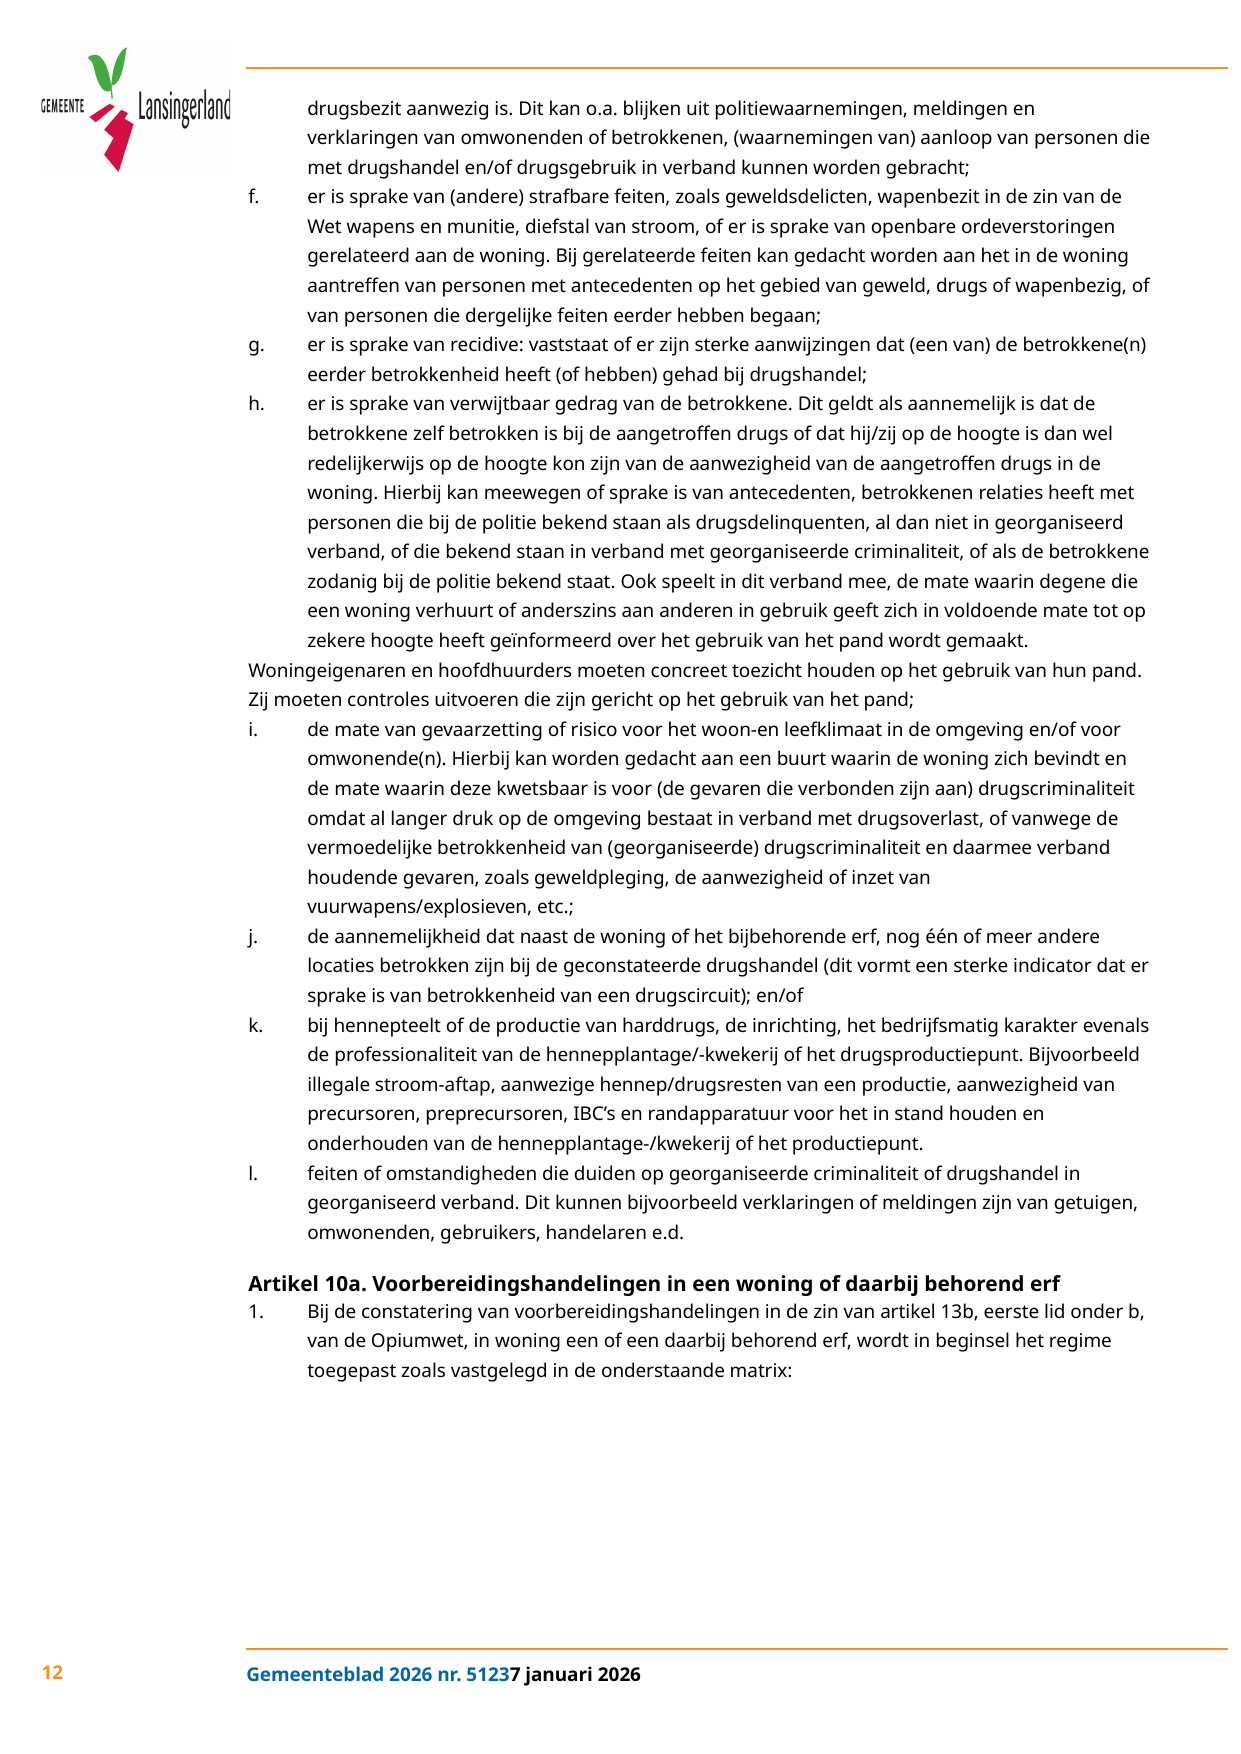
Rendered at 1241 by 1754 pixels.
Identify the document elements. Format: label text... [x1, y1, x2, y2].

list de mate van gevaarzetting of risico voor het woon-en leefklimaat in de omgeving en/of voor omwonende(n). Hierbij kan worden gedacht aan een buurt waarin de woning zich bevindt en de mate waarin deze kwetsbaar is voor (de gevaren die verbonden zijn aan) drugscriminaliteit omdat al langer druk op de omgeving bestaat in verband met drugsoverlast, of vanwege de vermoedelijke betrokkenheid van (georganiseerde) drugscriminaliteit en daarmee verband houdende gevaren, zoals geweldpleging, de aanwezigheid of inzet van vuurwapens/explosieven, etc.; [248, 716, 1152, 919]
list er is sprake van (andere) strafbare feiten, zoals geweldsdelicten, wapenbezit in de zin van de Wet wapens en munitie, diefstal van stroom, of er is sprake van openbare ordeverstoringen gerelateerd aan de woning. Bij gerelateerde feiten kan gedacht worden aan het in de woning aantreffen van personen met antecedenten op het gebied van geweld, drugs of wapenbezig, of van personen die dergelijke feiten eerder hebben begaan; [248, 183, 1152, 328]
list bij hennepteelt of de productie van harddrugs, de inrichting, het bedrijfsmatig karakter evenals de professionaliteit van de hennepplantage/-kwekerij of het drugsproductiepunt. Bijvoorbeeld illegale stroom-aftap, aanwezige hennep/drugsresten van een productie, aanwezigheid van precursoren, preprecursoren, IBC’s en randapparatuur voor het in stand houden en onderhouden van de hennepplantage-/kwekerij of het productiepunt. [248, 1012, 1152, 1156]
text Artikel 10a. Voorbereidingshandelingen in een woning of daarbij behorend erf [248, 1269, 1152, 1298]
list feiten of omstandigheden die duiden op georganiseerde criminaliteit of drugshandel in georganiseerd verband. Dit kunnen bijvoorbeeld verklaringen of meldingen zijn van getuigen, omwonenden, gebruikers, handelaren e.d. [248, 1160, 1152, 1245]
picture [41, 47, 231, 172]
list Bij de constatering van voorbereidingshandelingen in de zin van artikel 13b, eerste lid onder b, van de Opiumwet, in woning een of een daarbij behorend erf, wordt in beginsel het regime toegepast zoals vastgelegd in de onderstaande matrix: [248, 1298, 1152, 1383]
list er is sprake van verwijtbaar gedrag van de betrokkene. Dit geldt als aannemelijk is dat de betrokkene zelf betrokken is bij de aangetroffen drugs of dat hij/zij op de hoogte is dan wel redelijkerwijs op de hoogte kon zijn van de aanwezigheid van de aangetroffen drugs in de woning. Hierbij kan meewegen of sprake is van antecedenten, betrokkenen relaties heeft met personen die bij de politie bekend staan als drugsdelinquenten, al dan niet in georganiseerd verband, of die bekend staan in verband met georganiseerde criminaliteit, of als de betrokkene zodanig bij de politie bekend staat. Ook speelt in dit verband mee, de mate waarin degene die een woning verhuurt of anderszins aan anderen in gebruik geeft zich in voldoende mate tot op zekere hoogte heeft geïnformeerd over het gebruik van het pand wordt gemaakt. [248, 391, 1152, 653]
list drugsbezit aanwezig is. Dit kan o.a. blijken uit politiewaarnemingen, meldingen en verklaringen van omwonenden of betrokkenen, (waarnemingen van) aanloop van personen die met drugshandel en/of drugsgebruik in verband kunnen worden gebracht; [248, 95, 1152, 180]
list de aannemelijkheid dat naast de woning of het bijbehorende erf, nog één of meer andere locaties betrokken zijn bij de geconstateerde drugshandel (dit vormt een sterke indicator dat er sprake is van betrokkenheid van een drugscircuit); en/of [248, 923, 1152, 1008]
text Woningeigenaren en hoofdhuurders moeten concreet toezicht houden op het gebruik van hun pand. Zij moeten controles uitvoeren die zijn gericht op het gebruik van het pand; [248, 657, 1152, 712]
list er is sprake van recidive: vaststaat of er zijn sterke aanwijzingen dat (een van) de betrokkene(n) eerder betrokkenheid heeft (of hebben) gehad bij drugshandel; [248, 331, 1152, 387]
